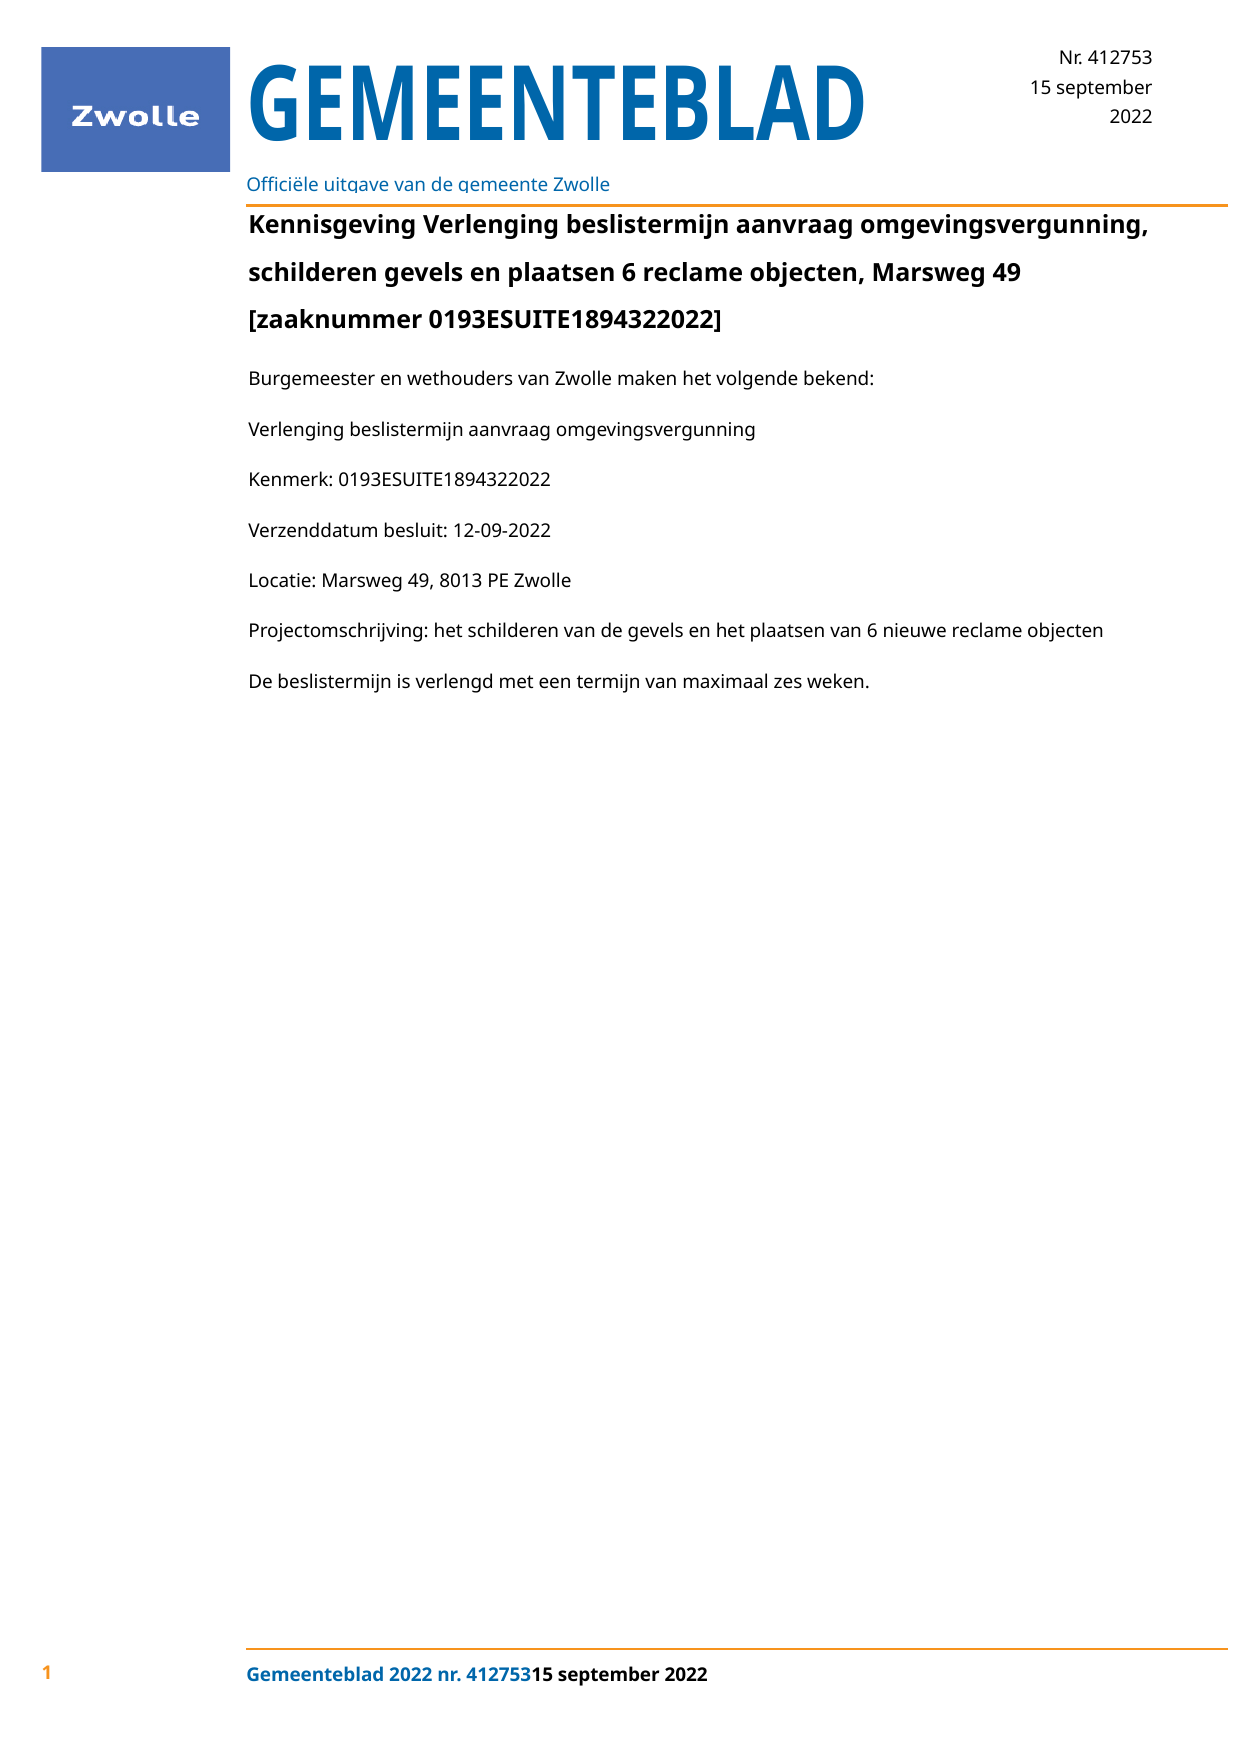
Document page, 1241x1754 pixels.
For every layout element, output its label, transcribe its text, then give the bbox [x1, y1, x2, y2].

text De beslistermijn is verlengd met een termijn van maximaal zes weken. [248, 668, 1152, 694]
text Verzenddatum besluit: 12-09-2022 [248, 517, 1152, 542]
picture [41, 47, 231, 172]
text Projectomschrijving: het schilderen van de gevels en het plaatsen van 6 nieuwe reclame objecten [248, 618, 1152, 643]
text Kenmerk: 0193ESUITE1894322022 [248, 466, 1152, 492]
text Verlenging beslistermijn aanvraag omgevingsvergunning [248, 416, 1152, 442]
text Kennisgeving Verlenging beslistermijn aanvraag omgevingsvergunning, schilderen gevels en plaatsen 6 reclame objecten, Marsweg 49 [zaaknummer 0193ESUITE1894322022] [248, 207, 1152, 336]
text Locatie: Marsweg 49, 8013 PE Zwolle [248, 567, 1152, 593]
text Burgemeester en wethouders van Zwolle maken het volgende bekend: [248, 366, 1152, 391]
